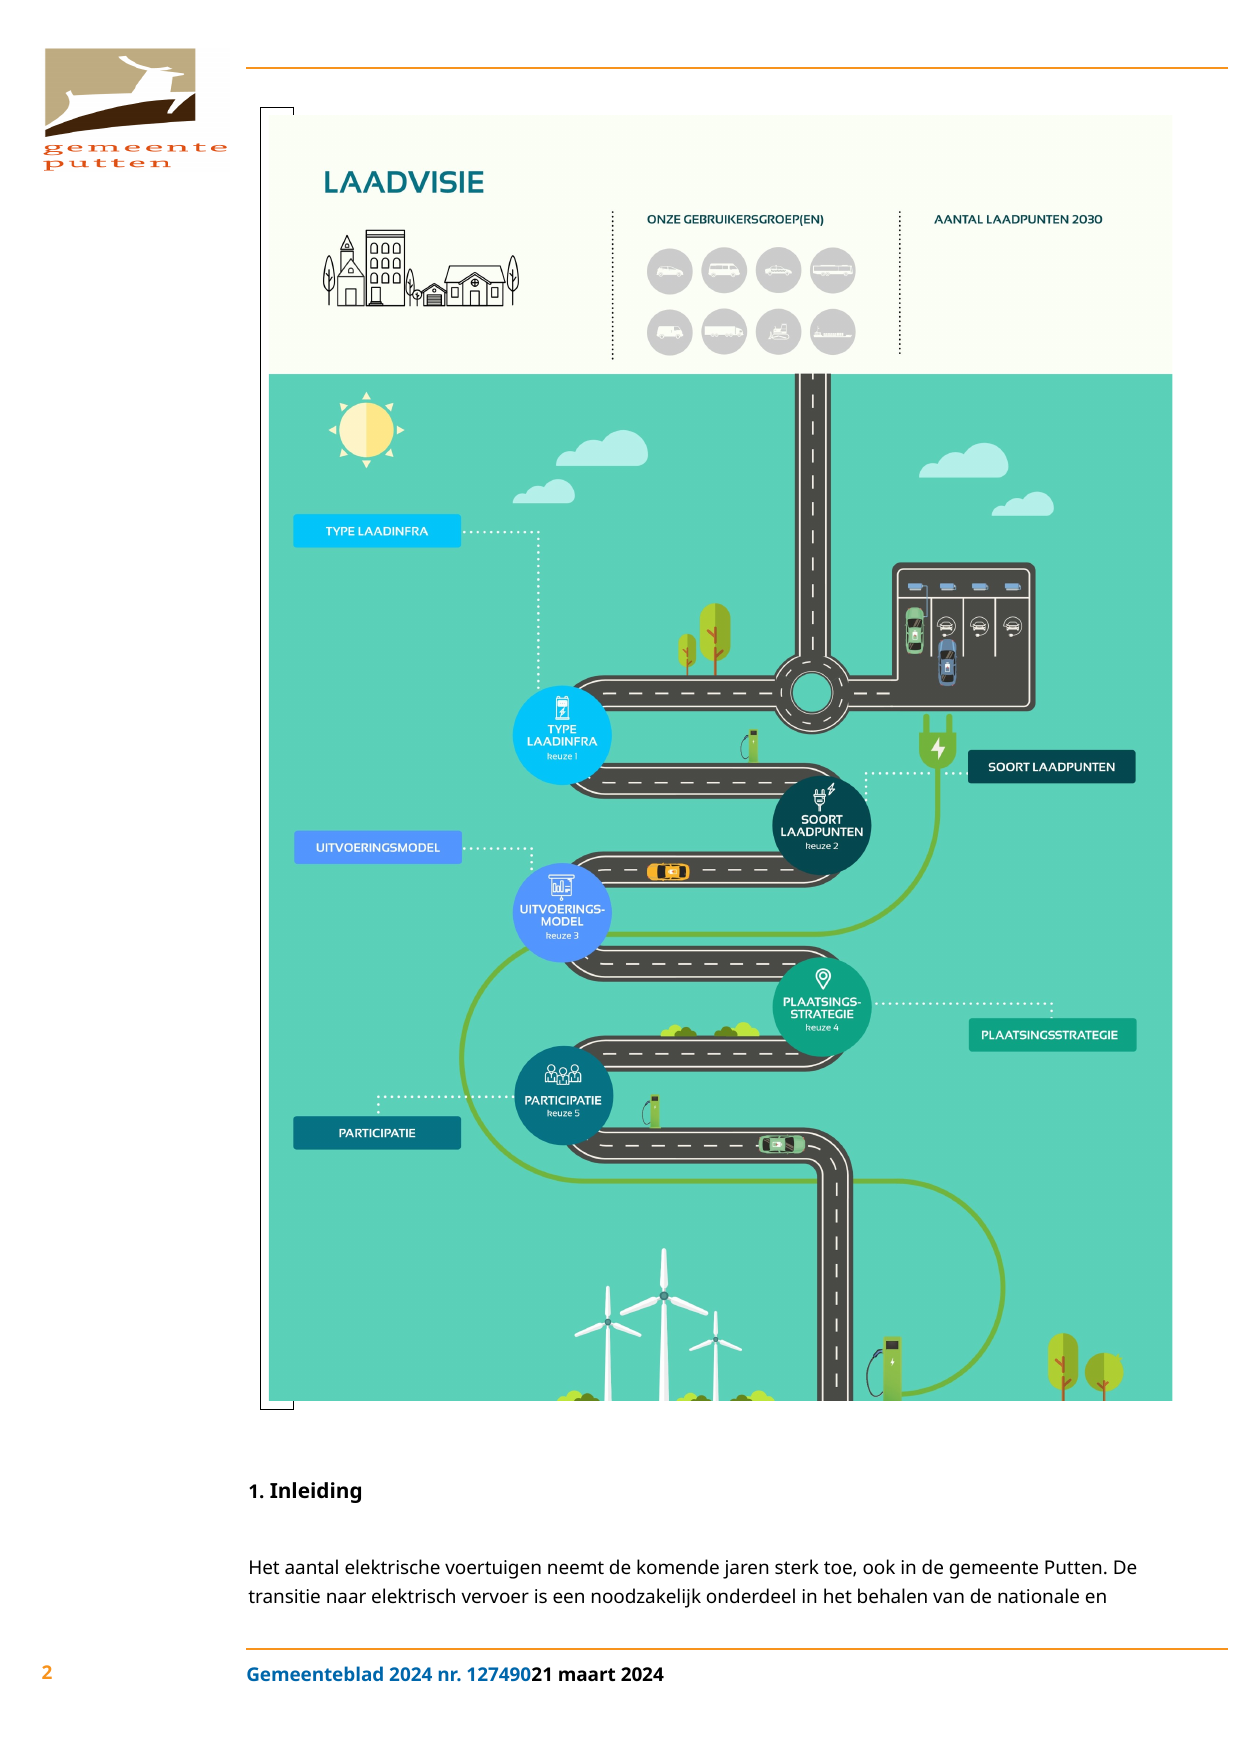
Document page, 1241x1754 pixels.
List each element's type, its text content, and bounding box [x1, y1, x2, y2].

picture [268, 115, 1173, 1401]
picture [41, 47, 231, 172]
text Het aantal elektrische voertuigen neemt de komende jaren sterk toe, ook in de gemeente Putten. De transitie naar elektrisch vervoer is een noodzakelijk onderdeel in het behalen van de nationale en [248, 1554, 1152, 1609]
text 1. Inleiding [248, 1476, 1152, 1505]
